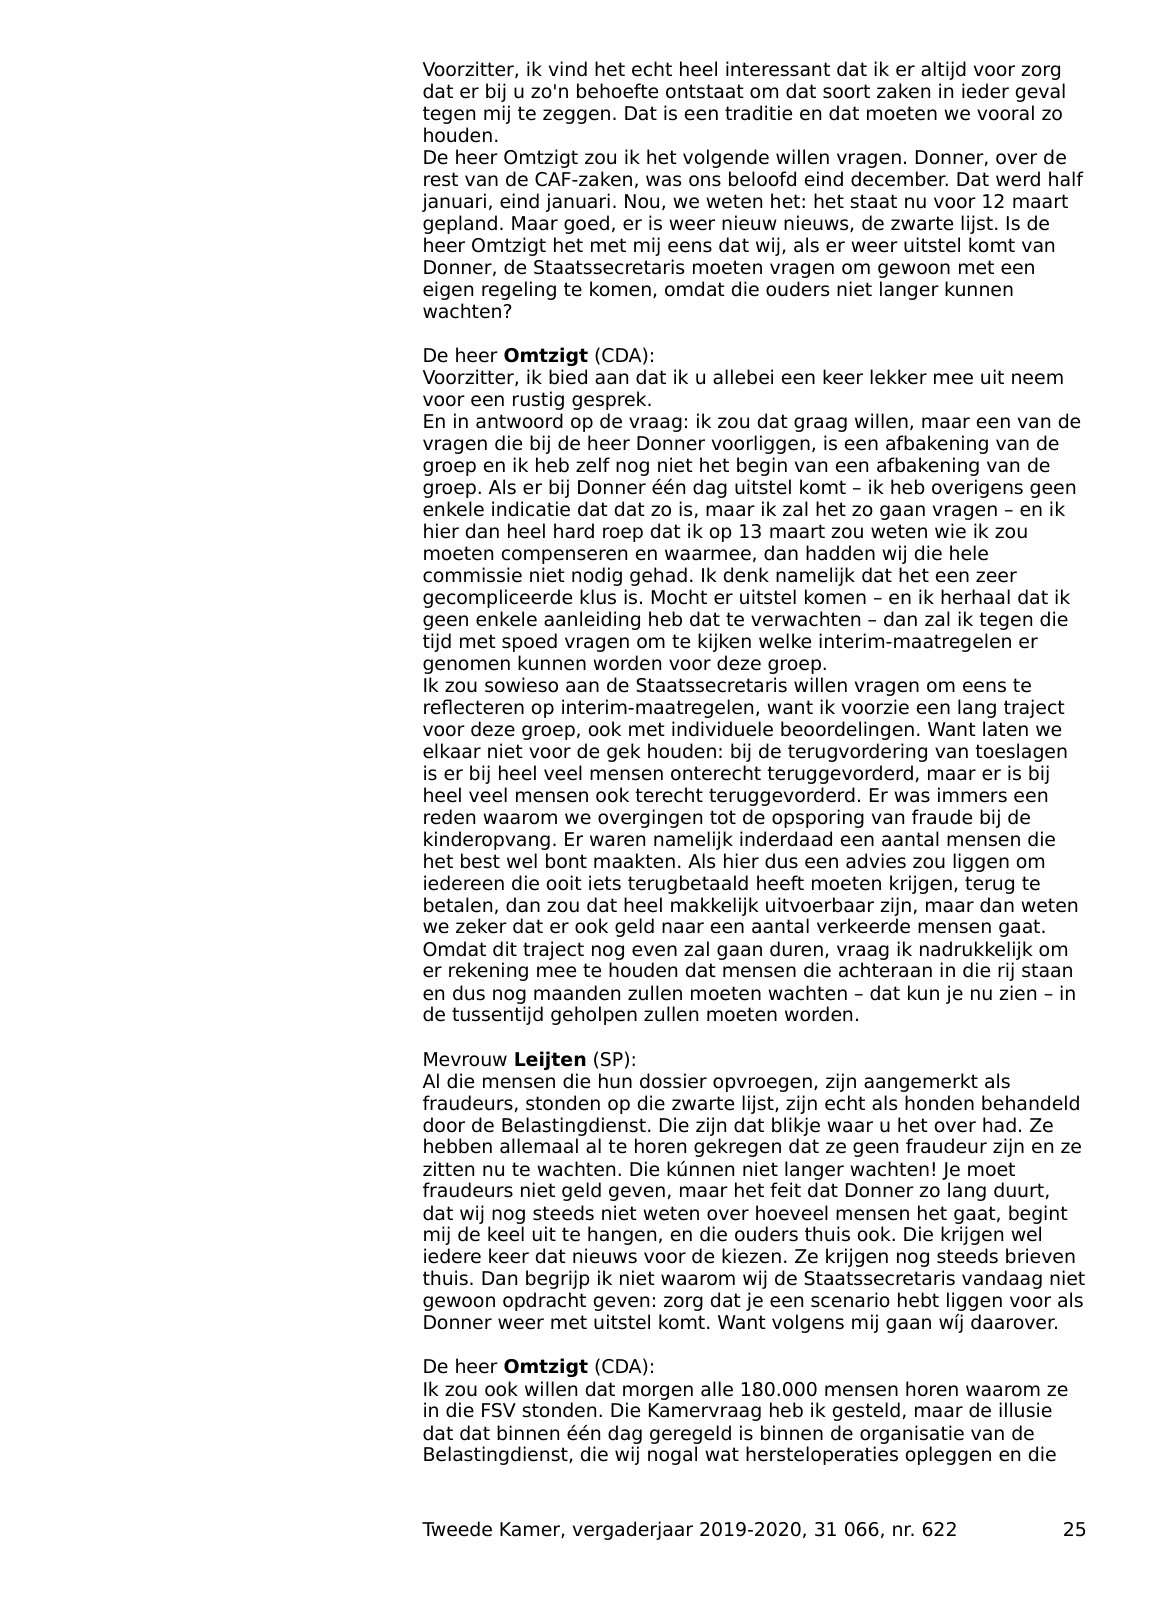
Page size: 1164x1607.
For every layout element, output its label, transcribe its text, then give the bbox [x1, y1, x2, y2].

text En in antwoord op de vraag: ik zou dat graag willen, maar een van de vragen die bij de heer Donner voorliggen, is een afbakening van de groep en ik heb zelf nog niet het begin van een afbakening van de groep. Als er bij Donner één dag uitstel komt – ik heb overigens geen enkele indicatie dat dat zo is, maar ik zal het zo gaan vragen – en ik hier dan heel hard roep dat ik op 13 maart zou weten wie ik zou moeten compenseren en waarmee, dan hadden wij die hele commissie niet nodig gehad. Ik denk namelijk dat het een zeer gecompliceerde klus is. Mocht er uitstel komen – en ik herhaal dat ik geen enkele aanleiding heb dat te verwachten – dan zal ik tegen die tijd met spoed vragen om te kijken welke interim-maatregelen er genomen kunnen worden voor deze groep. [422, 411, 1087, 675]
text Voorzitter, ik bied aan dat ik u allebei een keer lekker mee uit neem voor een rustig gesprek. [422, 367, 1087, 411]
text De heer Omtzigt (CDA): [422, 1356, 1087, 1378]
text Al die mensen die hun dossier opvroegen, zijn aangemerkt als fraudeurs, stonden op die zwarte lijst, zijn echt als honden behandeld door de Belastingdienst. Die zijn dat blikje waar u het over had. Ze hebben allemaal al te horen gekregen dat ze geen fraudeur zijn en ze zitten nu te wachten. Die kúnnen niet langer wachten! Je moet fraudeurs niet geld geven, maar het feit dat Donner zo lang duurt, dat wij nog steeds niet weten over hoeveel mensen het gaat, begint mij de keel uit te hangen, en die ouders thuis ook. Die krijgen wel iedere keer dat nieuws voor de kiezen. Ze krijgen nog steeds brieven thuis. Dan begrijp ik niet waarom wij de Staatssecretaris vandaag niet gewoon opdracht geven: zorg dat je een scenario hebt liggen voor als Donner weer met uitstel komt. Want volgens mij gaan wíj daarover. [422, 1071, 1087, 1334]
text De heer Omtzigt zou ik het volgende willen vragen. Donner, over de rest van de CAF-zaken, was ons beloofd eind december. Dat werd half januari, eind januari. Nou, we weten het: het staat nu voor 12 maart gepland. Maar goed, er is weer nieuw nieuws, de zwarte lijst. Is de heer Omtzigt het met mij eens dat wij, als er weer uitstel komt van Donner, de Staatssecretaris moeten vragen om gewoon met een eigen regeling te komen, omdat die ouders niet langer kunnen wachten? [422, 147, 1087, 323]
text Ik zou ook willen dat morgen alle 180.000 mensen horen waarom ze in die FSV stonden. Die Kamervraag heb ik gesteld, maar de illusie dat dat binnen één dag geregeld is binnen de organisatie van de Belastingdienst, die wij nogal wat hersteloperaties opleggen en die [422, 1378, 1087, 1466]
text Voorzitter, ik vind het echt heel interessant dat ik er altijd voor zorg dat er bij u zo'n behoefte ontstaat om dat soort zaken in ieder geval tegen mij te zeggen. Dat is een traditie en dat moeten we vooral zo houden. [422, 59, 1087, 147]
text De heer Omtzigt (CDA): [422, 345, 1087, 367]
text Mevrouw Leijten (SP): [422, 1048, 1087, 1071]
text Ik zou sowieso aan de Staatssecretaris willen vragen om eens te reflecteren op interim-maatregelen, want ik voorzie een lang traject voor deze groep, ook met individuele beoordelingen. Want laten we elkaar niet voor de gek houden: bij de terugvordering van toeslagen is er bij heel veel mensen onterecht teruggevorderd, maar er is bij heel veel mensen ook terecht teruggevorderd. Er was immers een reden waarom we overgingen tot de opsporing van fraude bij de kinderopvang. Er waren namelijk inderdaad een aantal mensen die het best wel bont maakten. Als hier dus een advies zou liggen om iedereen die ooit iets terugbetaald heeft moeten krijgen, terug te betalen, dan zou dat heel makkelijk uitvoerbaar zijn, maar dan weten we zeker dat er ook geld naar een aantal verkeerde mensen gaat. Omdat dit traject nog even zal gaan duren, vraag ik nadrukkelijk om er rekening mee te houden dat mensen die achteraan in die rij staan en dus nog maanden zullen moeten wachten – dat kun je nu zien – in de tussentijd geholpen zullen moeten worden. [422, 675, 1087, 1026]
